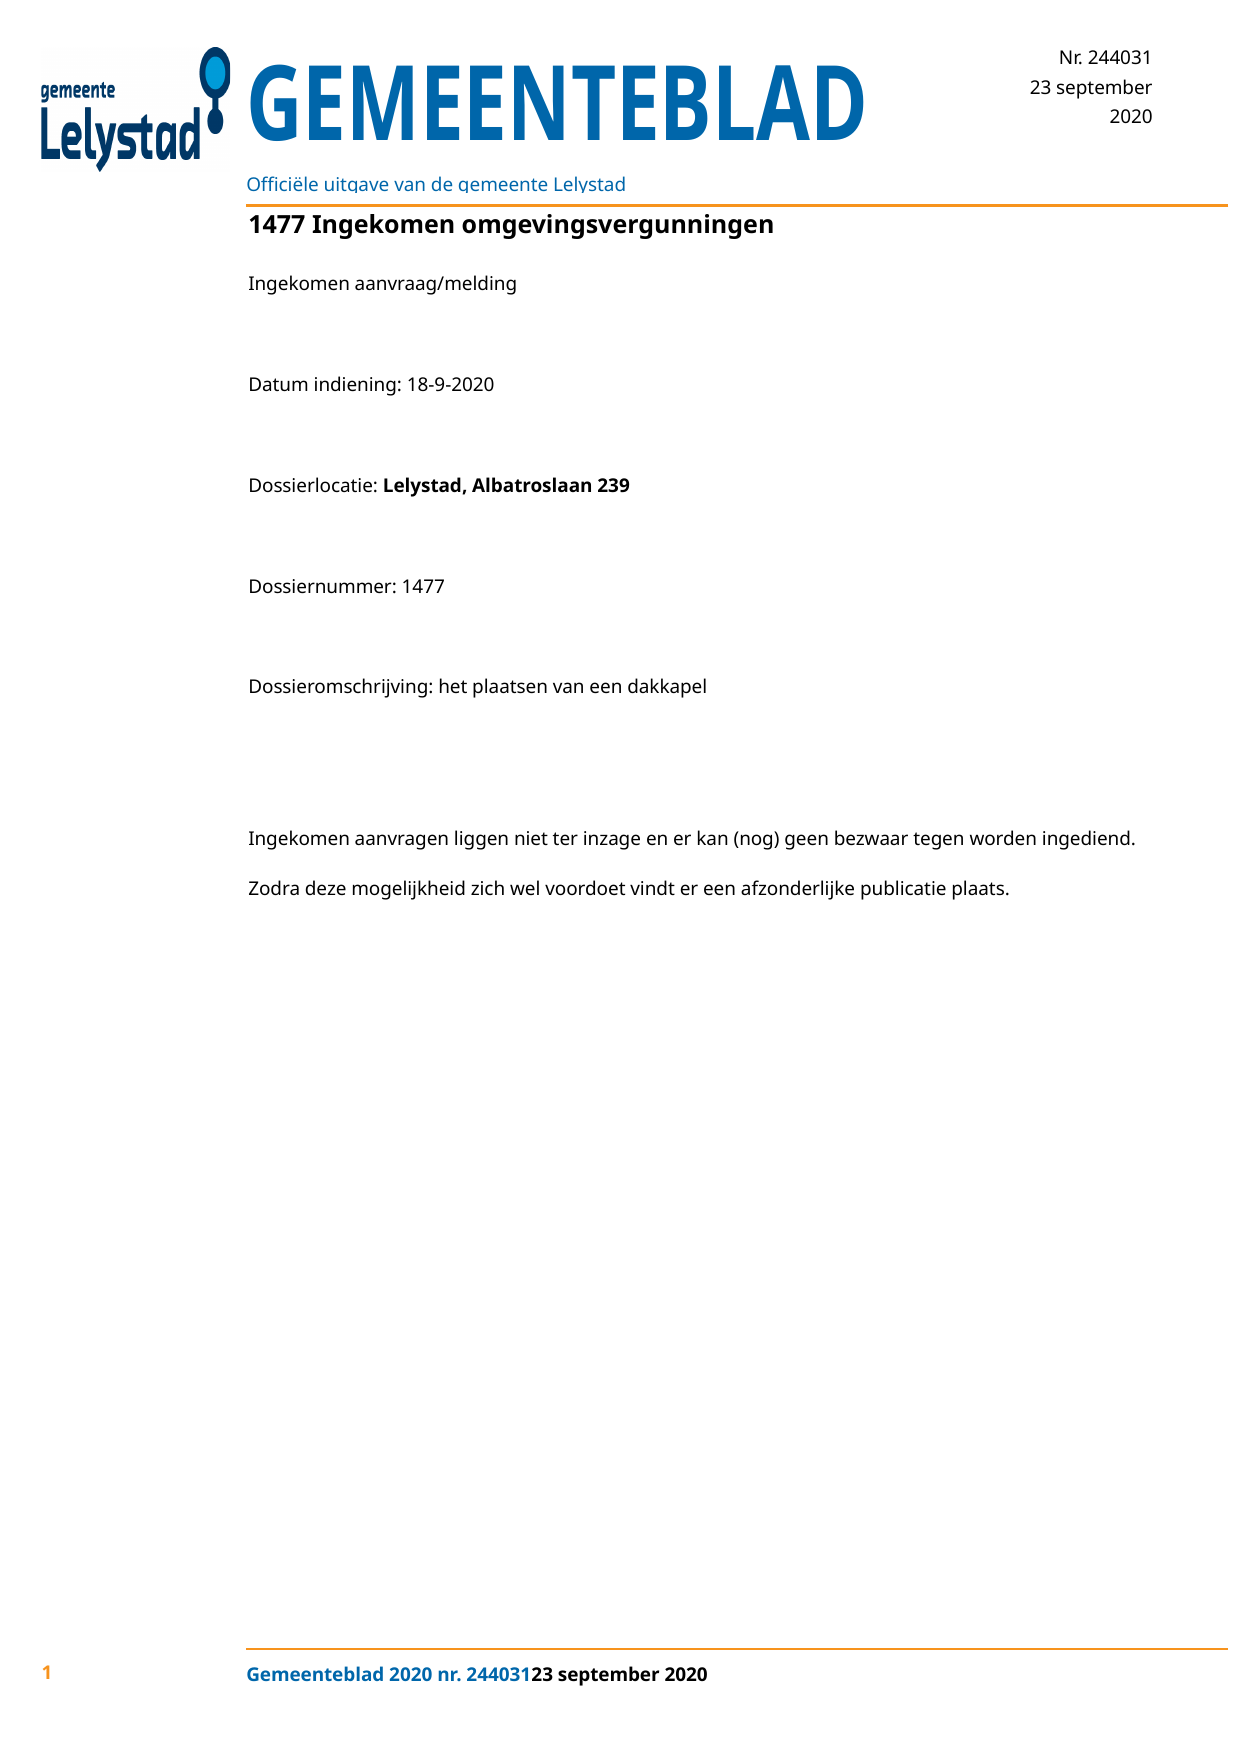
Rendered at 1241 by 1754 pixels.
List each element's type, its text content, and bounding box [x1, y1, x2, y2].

text Dossieromschrijving: het plaatsen van een dakkapel [248, 674, 1152, 699]
text Ingekomen aanvragen liggen niet ter inzage en er kan (nog) geen bezwaar tegen worden ingediend. [248, 825, 1152, 851]
text Zodra deze mogelijkheid zich wel voordoet vindt er een afzonderlijke publicatie plaats. [248, 875, 1152, 901]
text 1477 Ingekomen omgevingsvergunningen [248, 207, 1152, 241]
text Ingekomen aanvraag/melding [248, 270, 1152, 296]
text Dossierlocatie: Lelystad, Albatroslaan 239 [248, 472, 1152, 498]
text Datum indiening: 18-9-2020 [248, 371, 1152, 397]
text Dossiernummer: 1477 [248, 573, 1152, 598]
picture [41, 47, 231, 172]
